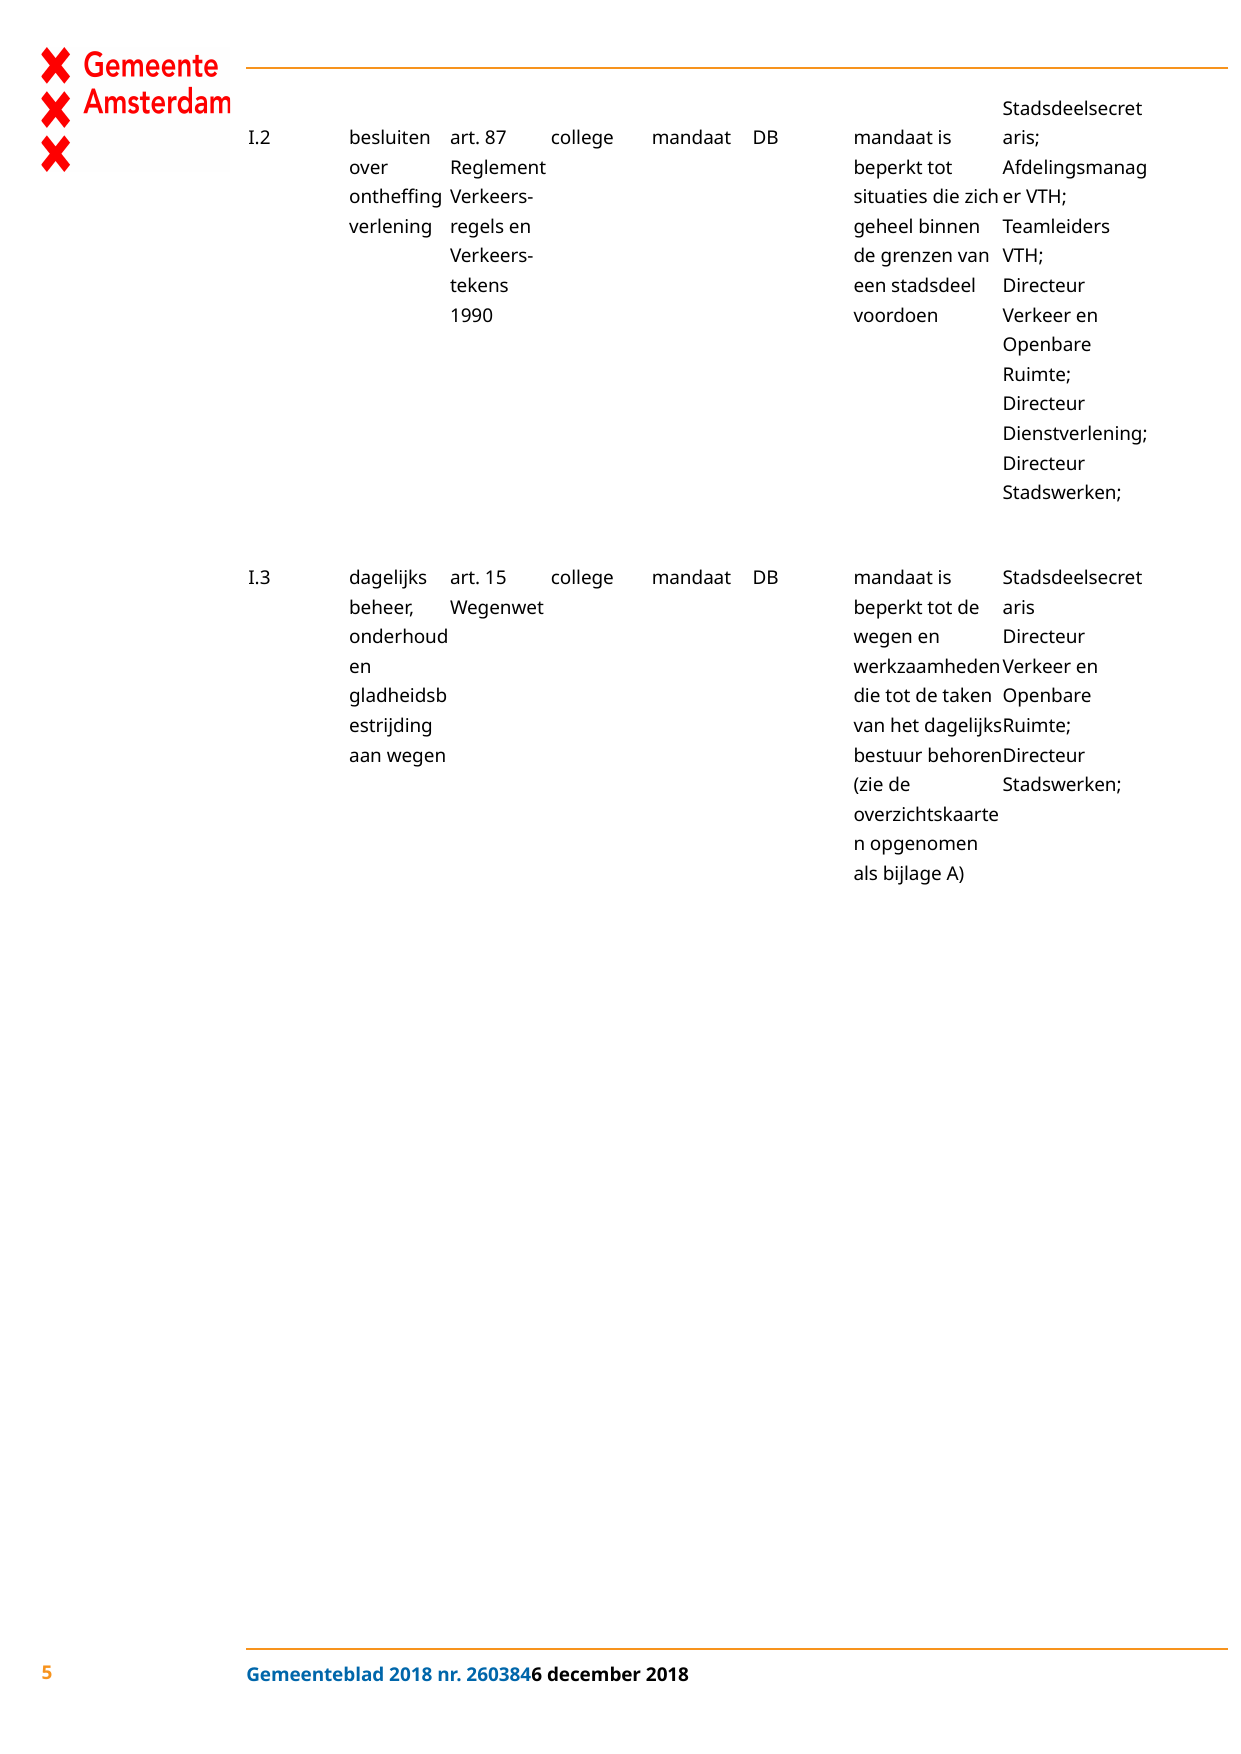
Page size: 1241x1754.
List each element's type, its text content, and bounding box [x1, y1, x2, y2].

table_cell I.2 [248, 95, 349, 535]
table_cell mandaat is beperkt tot de wegen en werkzaamheden die tot de taken van het dagelijks bestuur behoren (zie de overzichtskaarten opgenomen als bijlage A) [853, 535, 1002, 915]
table_cell Stadsdeelsecretaris Directeur Verkeer en Openbare Ruimte; Directeur Stadswerken; [1003, 535, 1152, 915]
table_cell besluiten over ontheffingverlening [349, 95, 450, 535]
table_cell college [551, 535, 652, 915]
table_cell dagelijks beheer, onderhoud en gladheidsbestrijding aan wegen [349, 535, 450, 915]
table_cell art. 87 Reglement Verkeers-regels en Verkeers-tekens 1990 [450, 95, 551, 535]
table_cell mandaat [652, 535, 752, 915]
table_cell I.3 [248, 535, 349, 915]
table_cell mandaat is beperkt tot situaties die zich geheel binnen de grenzen van een stadsdeel voordoen [853, 95, 1002, 535]
table_cell mandaat [652, 95, 752, 535]
table_cell DB [753, 95, 853, 535]
table_cell DB [753, 535, 853, 915]
table_cell Stadsdeelsecretaris; Afdelingsmanager VTH; Teamleiders VTH; Directeur Verkeer en Openbare Ruimte; Directeur Dienstverlening; Directeur Stadswerken; [1003, 95, 1152, 535]
picture [41, 47, 231, 172]
table_cell art. 15 Wegenwet [450, 535, 551, 915]
table_cell college [551, 95, 652, 535]
